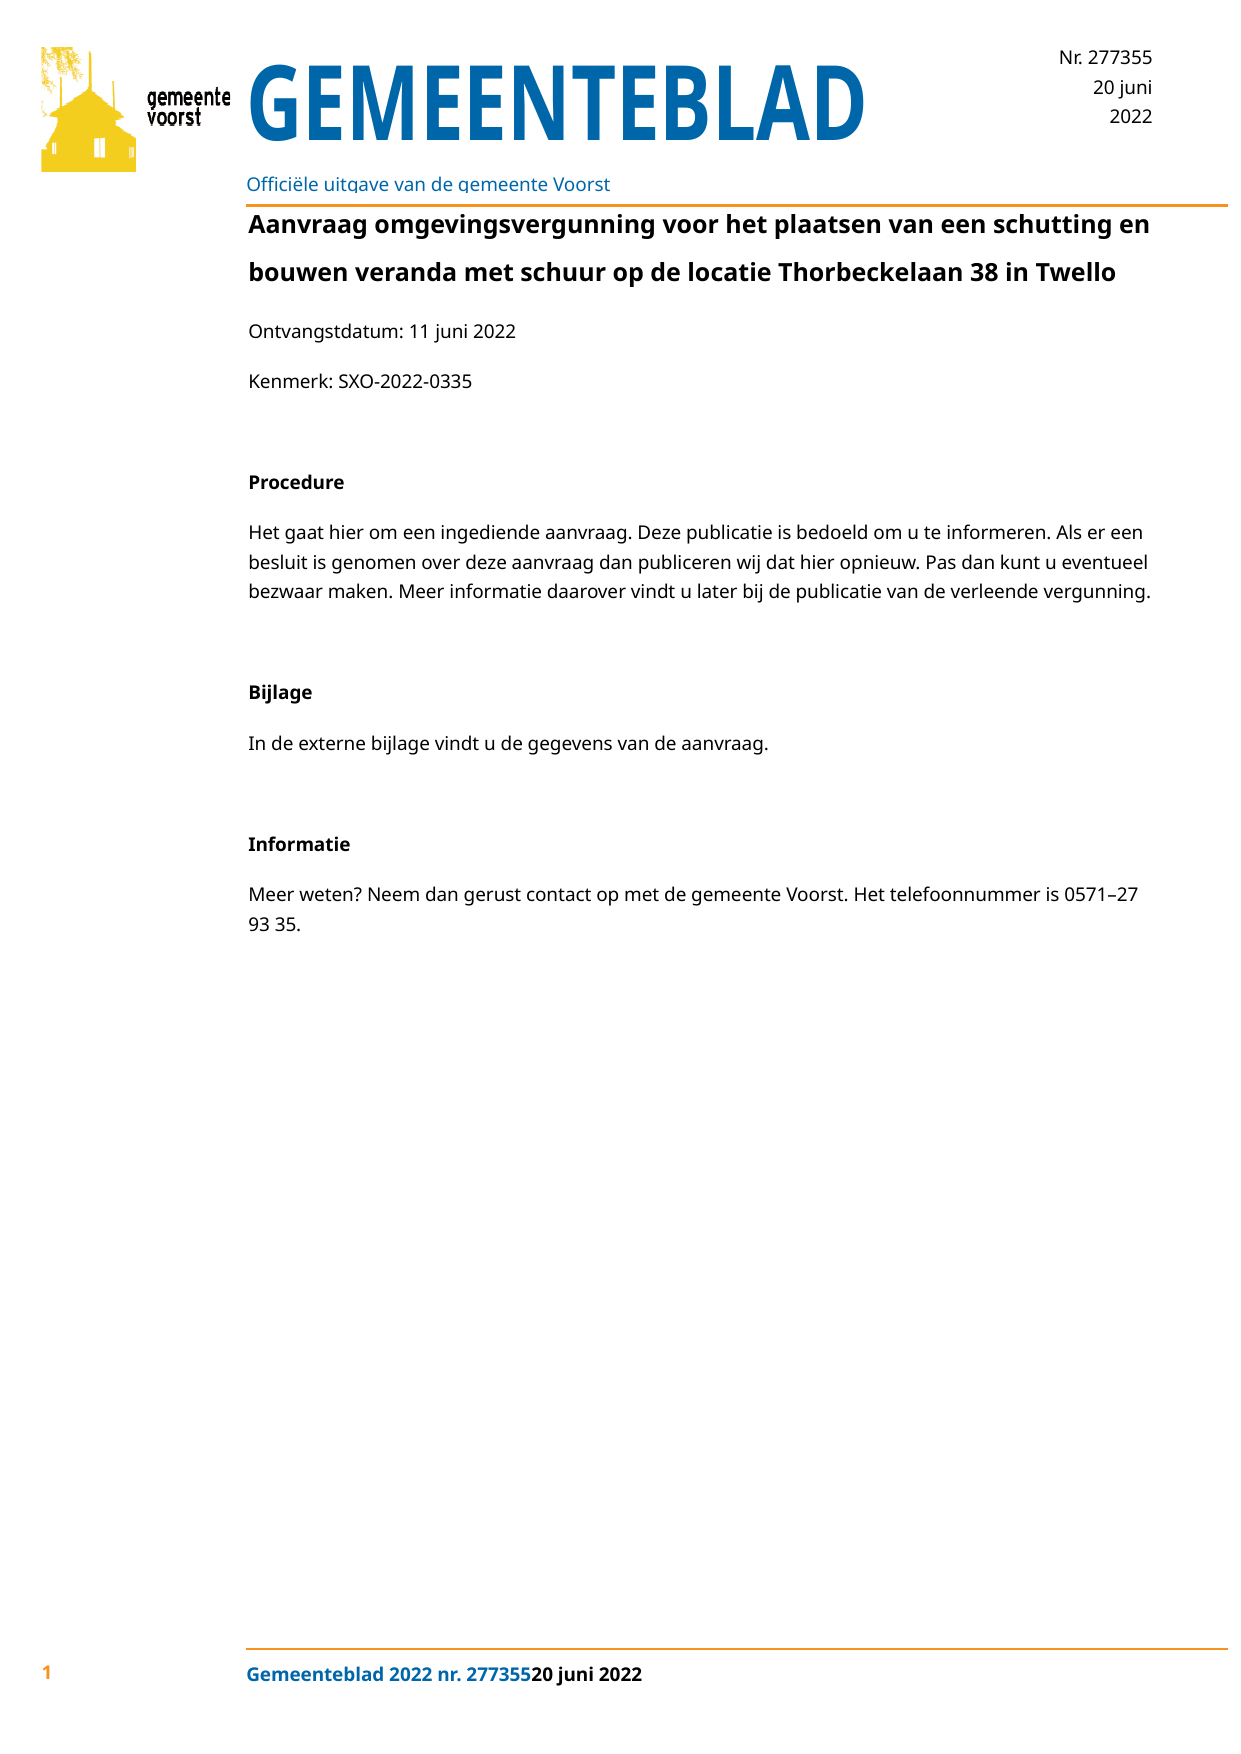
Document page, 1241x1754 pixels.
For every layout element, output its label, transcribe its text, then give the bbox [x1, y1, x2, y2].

text Meer weten? Neem dan gerust contact op met de gemeente Voorst. Het telefoonnummer is 0571–27 93 35. [248, 881, 1152, 937]
text Het gaat hier om een ingediende aanvraag. Deze publicatie is bedoeld om u te informeren. Als er een besluit is genomen over deze aanvraag dan publiceren wij dat hier opnieuw. Pas dan kunt u eventueel bezwaar maken. Meer informatie daarover vindt u later bij de publicatie van de verleende vergunning. [248, 519, 1152, 604]
picture [41, 47, 231, 172]
text Bijlage [248, 679, 1152, 705]
text Kenmerk: SXO-2022-0335 [248, 368, 1152, 394]
text Informatie [248, 831, 1152, 857]
text Ontvangstdatum: 11 juni 2022 [248, 318, 1152, 344]
text Aanvraag omgevingsvergunning voor het plaatsen van een schutting en bouwen veranda met schuur op de locatie Thorbeckelaan 38 in Twello [248, 207, 1152, 288]
text In de externe bijlage vindt u de gegevens van de aanvraag. [248, 730, 1152, 756]
text Procedure [248, 469, 1152, 495]
